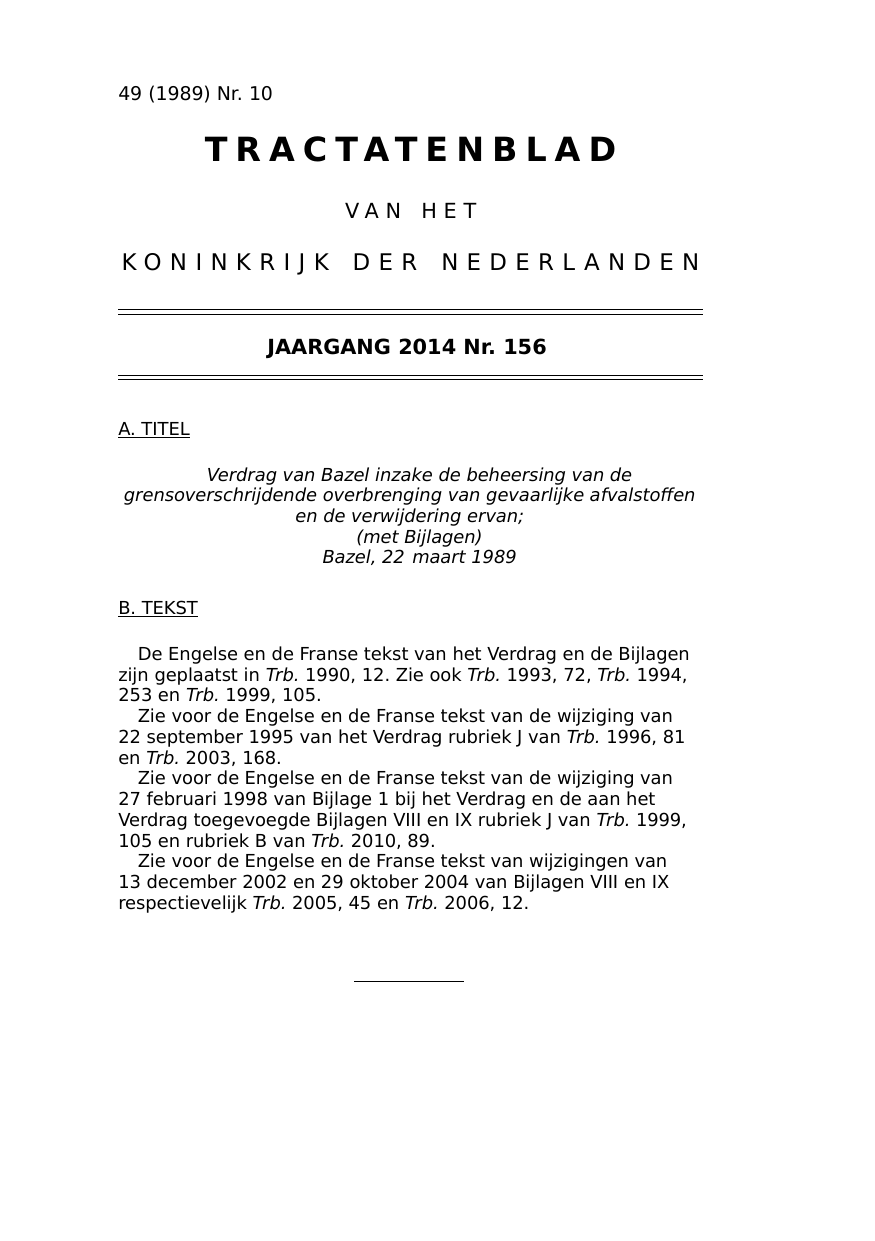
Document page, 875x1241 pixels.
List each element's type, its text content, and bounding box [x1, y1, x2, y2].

text (met Bijlagen) [118, 527, 703, 547]
text Bazel, 22 maart 1989 [118, 547, 703, 568]
text KONINKRIJK DER NEDERLANDEN [118, 249, 703, 276]
text TRACTATENBLAD [118, 130, 703, 169]
subtitle B. TEKST [118, 598, 703, 619]
text Zie voor de Engelse en de Franse tekst van de wijziging van 27 februari 1998 van Bijlage 1 bij het Verdrag en de aan het Verdrag toegevoegde Bijlagen VIII en IX rubriek J van Trb. 1999, 105 en rubriek B van Trb. 2010, 89. [118, 768, 703, 851]
subtitle A. TITEL [118, 419, 703, 439]
text Verdrag van Bazel inzake de beheersing van de grensoverschrijdende overbrenging van gevaarlijke afvalstoffen en de verwijdering ervan; [118, 464, 703, 527]
text Zie voor de Engelse en de Franse tekst van de wijziging van 22 september 1995 van het Verdrag rubriek J van Trb. 1996, 81 en Trb. 2003, 168. [118, 706, 703, 768]
text De Engelse en de Franse tekst van het Verdrag en de Bijlagen zijn geplaatst in Trb. 1990, 12. Zie ook Trb. 1993, 72, Trb. 1994, 253 en Trb. 1999, 105. [118, 644, 703, 706]
text VAN HET [118, 199, 703, 223]
text Zie voor de Engelse en de Franse tekst van wijzigingen van 13 december 2002 en 29 oktober 2004 van Bijlagen VIII en IX respectievelijk Trb. 2005, 45 en Trb. 2006, 12. [118, 851, 703, 913]
text JAARGANG 2014 Nr. 156 [118, 335, 703, 359]
text 49 (1989) Nr. 10 [118, 83, 703, 105]
